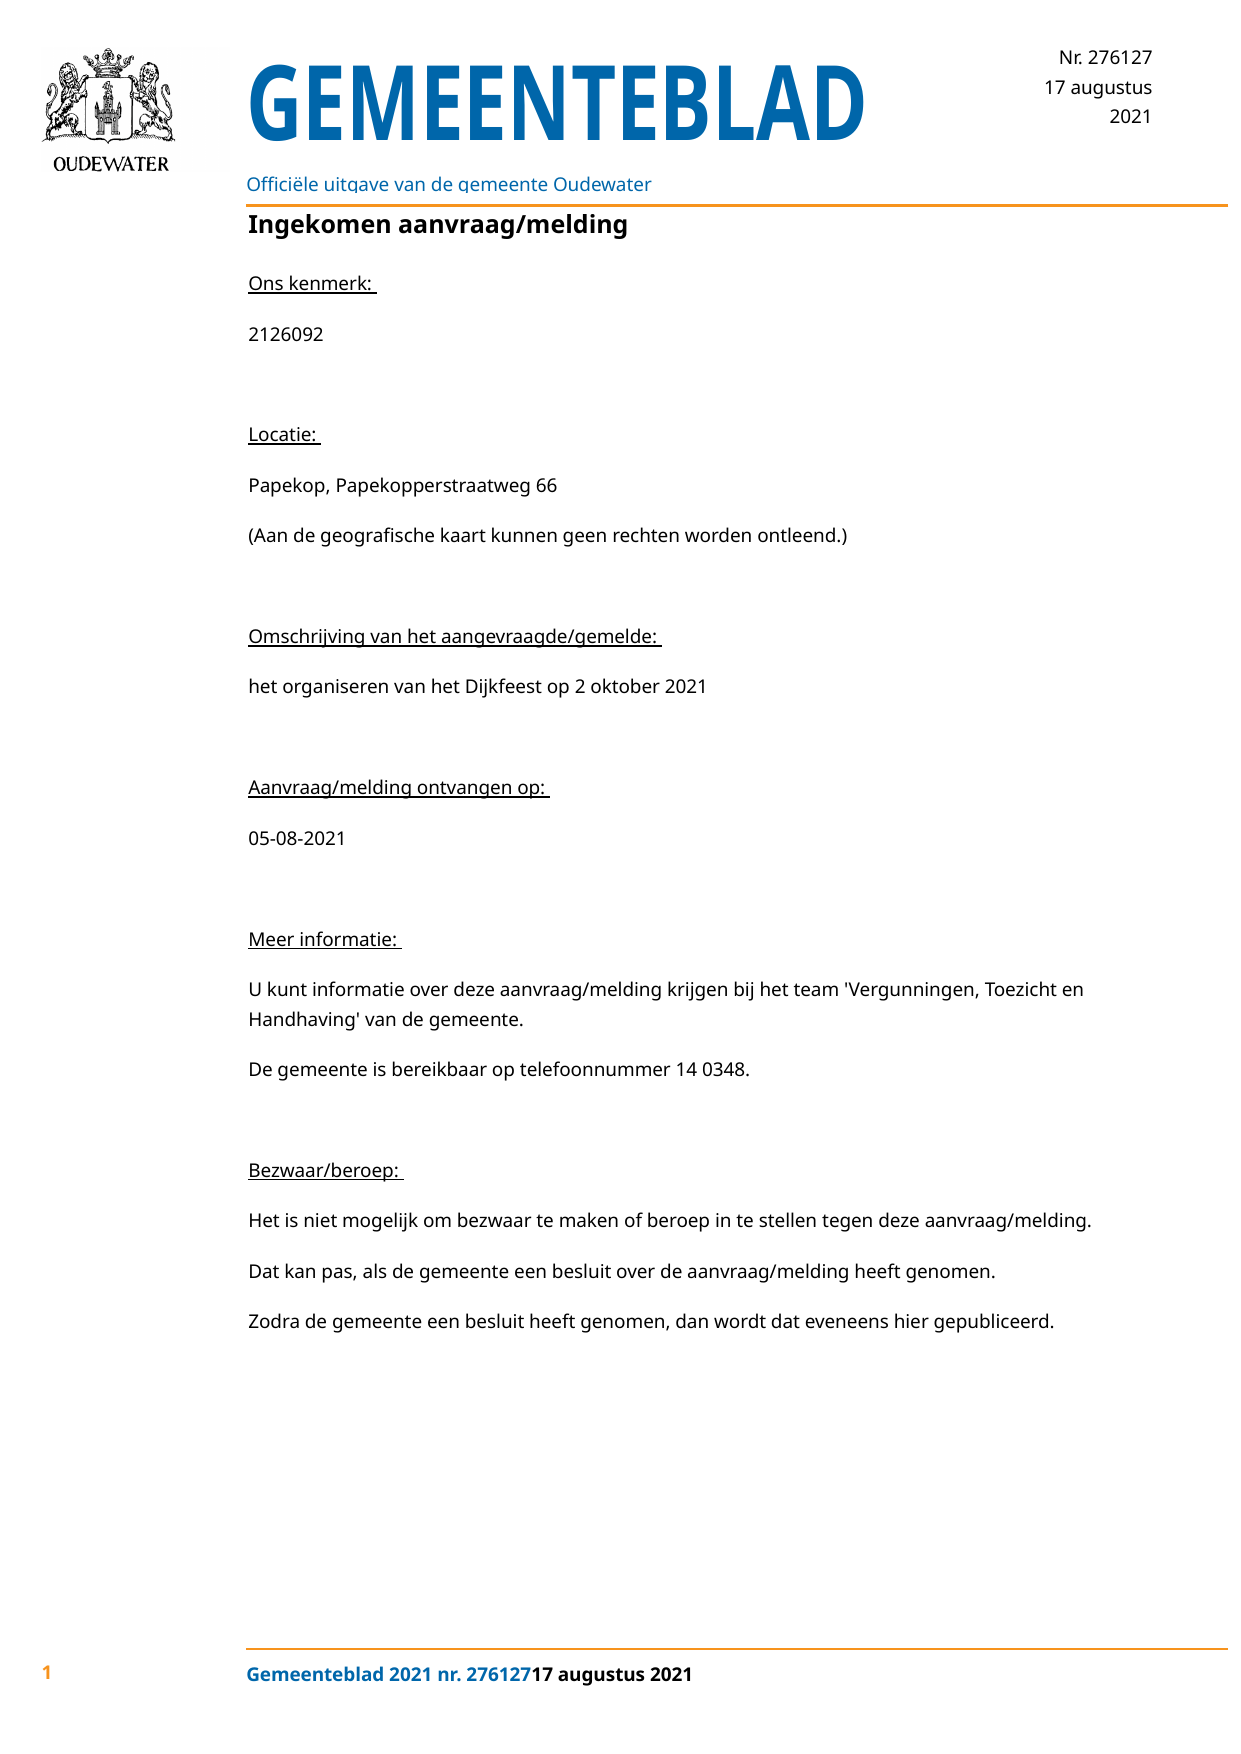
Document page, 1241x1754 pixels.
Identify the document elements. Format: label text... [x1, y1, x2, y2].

text De gemeente is bereikbaar op telefoonnummer 14 0348. [248, 1056, 1152, 1082]
text 05-08-2021 [248, 825, 1152, 851]
text Aanvraag/melding ontvangen op: [248, 774, 1152, 800]
text Meer informatie: [248, 926, 1152, 951]
text 2126092 [248, 321, 1152, 346]
text Locatie: [248, 422, 1152, 447]
text U kunt informatie over deze aanvraag/melding krijgen bij het team 'Vergunningen, Toezicht en Handhaving' van de gemeente. [248, 976, 1152, 1031]
text Omschrijving van het aangevraagde/gemelde: [248, 623, 1152, 649]
text Ingekomen aanvraag/melding [248, 207, 1152, 241]
text Ons kenmerk: [248, 270, 1152, 296]
text Dat kan pas, als de gemeente een besluit over de aanvraag/melding heeft genomen. [248, 1258, 1152, 1283]
text Zodra de gemeente een besluit heeft genomen, dan wordt dat eveneens hier gepubliceerd. [248, 1308, 1152, 1334]
text Bezwaar/beroep: [248, 1157, 1152, 1183]
text Het is niet mogelijk om bezwaar te maken of beroep in te stellen tegen deze aanvraag/melding. [248, 1207, 1152, 1233]
picture [41, 47, 231, 172]
text het organiseren van het Dijkfeest op 2 oktober 2021 [248, 674, 1152, 699]
text Papekop, Papekopperstraatweg 66 [248, 472, 1152, 498]
text (Aan de geografische kaart kunnen geen rechten worden ontleend.) [248, 522, 1152, 548]
